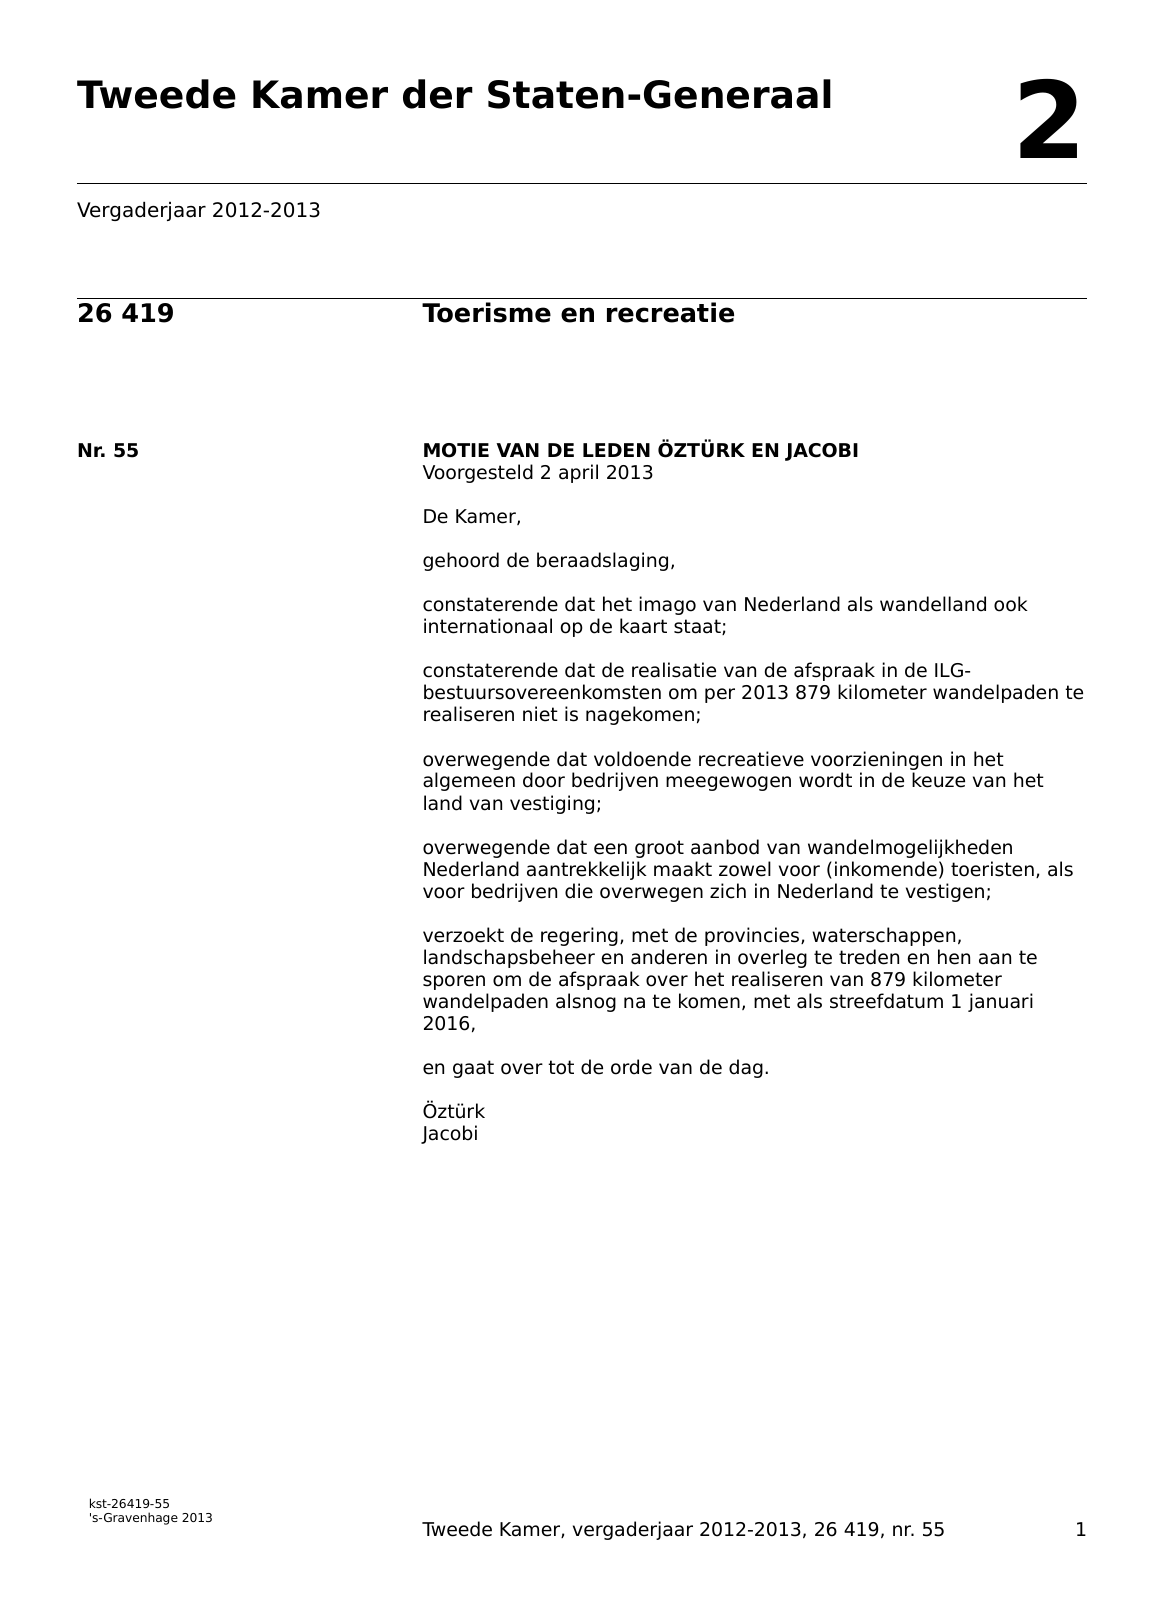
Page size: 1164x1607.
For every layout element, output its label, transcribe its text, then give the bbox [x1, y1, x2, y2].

table_header 2 [886, 59, 1087, 183]
subtitle Nr. 55 MOTIE VAN DE LEDEN ÖZTÜRK EN JACOBI [77, 440, 1087, 462]
subtitle 26 419 Toerisme en recreatie [77, 299, 1087, 329]
text constaterende dat de realisatie van de afspraak in de ILG-bestuursovereenkomsten om per 2013 879 kilometer wandelpaden te realiseren niet is nagekomen; [422, 660, 1087, 726]
text Jacobi [422, 1123, 1087, 1145]
text constaterende dat het imago van Nederland als wandelland ook internationaal op de kaart staat; [422, 594, 1087, 638]
table_header Tweede Kamer der Staten-Generaal [77, 59, 886, 183]
text overwegende dat voldoende recreatieve voorzieningen in het algemeen door bedrijven meegewogen wordt in de keuze van het land van vestiging; [422, 748, 1087, 814]
text kst-26419-55 [88, 1497, 323, 1511]
text De Kamer, [422, 506, 1087, 528]
text overwegende dat een groot aanbod van wandelmogelijkheden Nederland aantrekkelijk maakt zowel voor (inkomende) toeristen, als voor bedrijven die overwegen zich in Nederland te vestigen; [422, 837, 1087, 902]
text en gaat over tot de orde van de dag. [422, 1057, 1087, 1079]
text gehoord de beraadslaging, [422, 550, 1087, 572]
table_cell Vergaderjaar 2012-2013 [77, 184, 1087, 298]
text verzoekt de regering, met de provincies, waterschappen, landschapsbeheer en anderen in overleg te treden en hen aan te sporen om de afspraak over het realiseren van 879 kilometer wandelpaden alsnog na te komen, met als streefdatum 1 januari 2016, [422, 925, 1087, 1034]
text Öztürk [422, 1101, 1087, 1123]
text 's-Gravenhage 2013 [88, 1511, 323, 1525]
text Voorgesteld 2 april 2013 [422, 462, 1087, 484]
